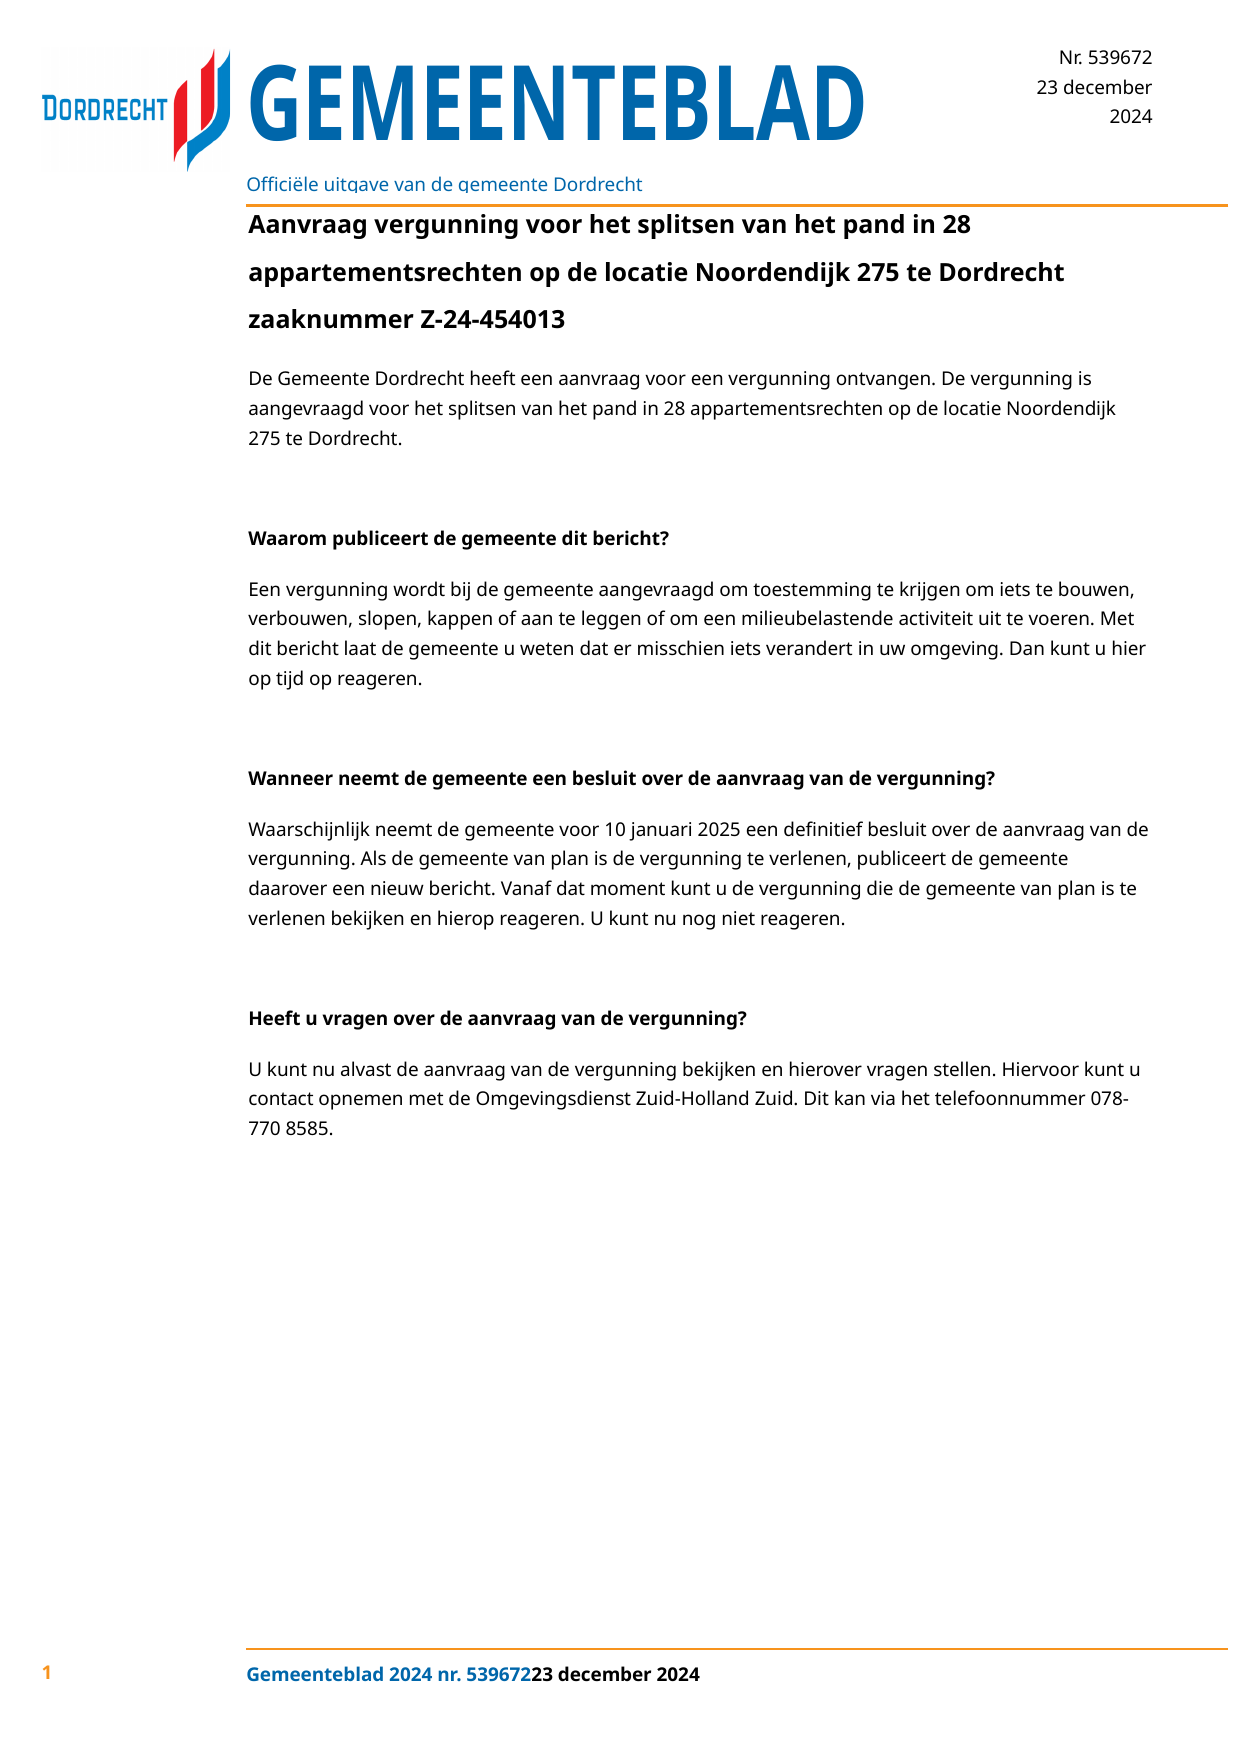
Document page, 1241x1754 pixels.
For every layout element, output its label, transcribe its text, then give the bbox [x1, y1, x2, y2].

picture [41, 47, 231, 172]
text Heeft u vragen over de aanvraag van de vergunning? [248, 1006, 1152, 1031]
text Een vergunning wordt bij de gemeente aangevraagd om toestemming te krijgen om iets te bouwen, verbouwen, slopen, kappen of aan te leggen of om een milieubelastende activiteit uit te voeren. Met dit bericht laat de gemeente u weten dat er misschien iets verandert in uw omgeving. Dan kunt u hier op tijd op reageren. [248, 576, 1152, 690]
text U kunt nu alvast de aanvraag van de vergunning bekijken en hierover vragen stellen. Hiervoor kunt u contact opnemen met de Omgevingsdienst Zuid-Holland Zuid. Dit kan via het telefoonnummer 078-770 8585. [248, 1056, 1152, 1141]
text Waarom publiceert de gemeente dit bericht? [248, 526, 1152, 551]
text Aanvraag vergunning voor het splitsen van het pand in 28 appartementsrechten op de locatie Noordendijk 275 te Dordrecht zaaknummer Z-24-454013 [248, 207, 1152, 336]
text Waarschijnlijk neemt de gemeente voor 10 januari 2025 een definitief besluit over de aanvraag van de vergunning. Als de gemeente van plan is de vergunning te verlenen, publiceert de gemeente daarover een nieuw bericht. Vanaf dat moment kunt u de vergunning die de gemeente van plan is te verlenen bekijken en hierop reageren. U kunt nu nog niet reageren. [248, 816, 1152, 930]
text De Gemeente Dordrecht heeft een aanvraag voor een vergunning ontvangen. De vergunning is aangevraagd voor het splitsen van het pand in 28 appartementsrechten op de locatie Noordendijk 275 te Dordrecht. [248, 366, 1152, 450]
text Wanneer neemt de gemeente een besluit over de aanvraag van de vergunning? [248, 766, 1152, 791]
